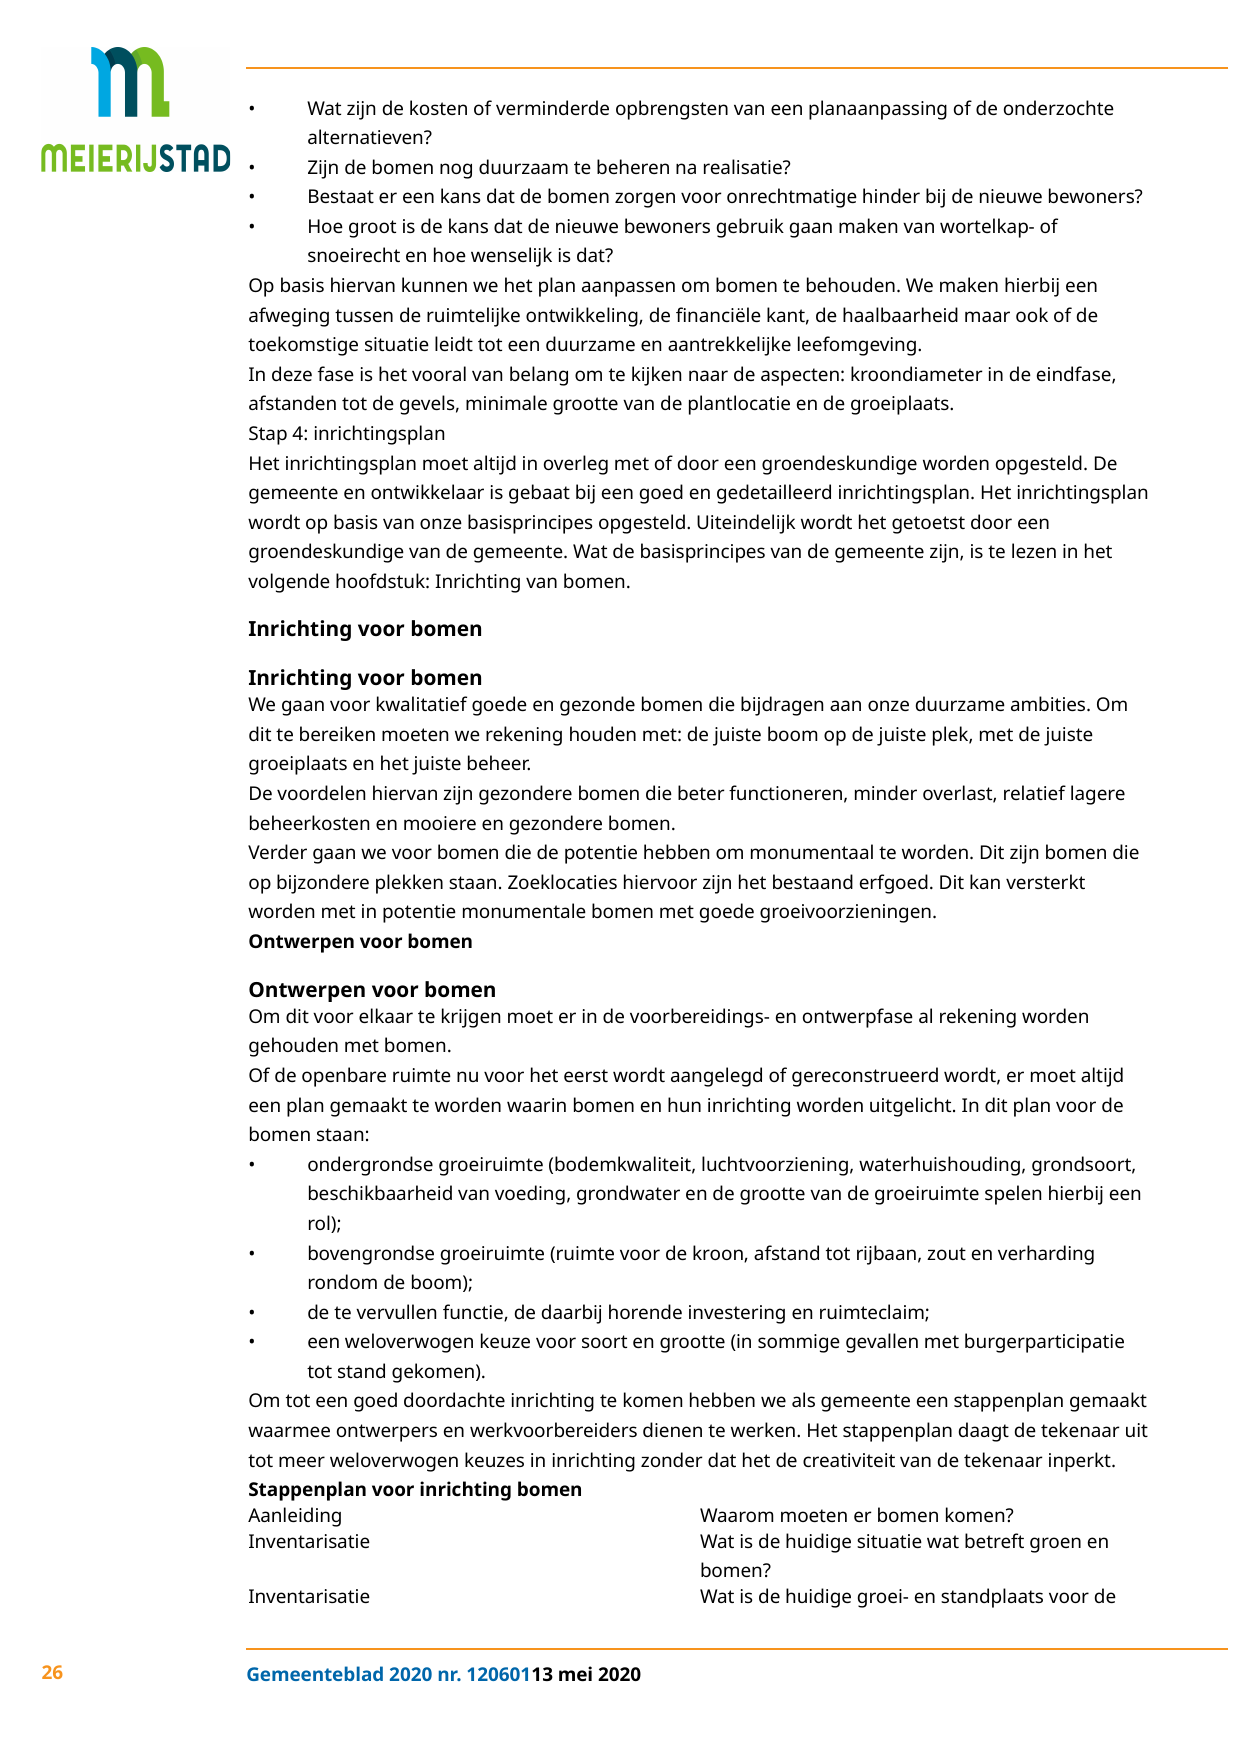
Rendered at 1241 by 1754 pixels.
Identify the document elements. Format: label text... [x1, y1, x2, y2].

text In deze fase is het vooral van belang om te kijken naar de aspecten: kroondiameter in de eindfase, afstanden tot de gevels, minimale grootte van de plantlocatie en de groeiplaats. [248, 361, 1152, 416]
list een weloverwogen keuze voor soort en grootte (in sommige gevallen met burgerparticipatie tot stand gekomen). [248, 1328, 1152, 1384]
table_cell Wat is de huidige situatie wat betreft groen en bomen? [700, 1528, 1152, 1583]
text Ontwerpen voor bomen [248, 928, 1152, 954]
picture [41, 47, 231, 172]
text Op basis hiervan kunnen we het plan aanpassen om bomen te behouden. We maken hierbij een afweging tussen de ruimtelijke ontwikkeling, de financiële kant, de haalbaarheid maar ook of de toekomstige situatie leidt tot een duurzame en aantrekkelijke leefomgeving. [248, 272, 1152, 357]
table_cell Waarom moeten er bomen komen? [700, 1502, 1152, 1528]
list ondergrondse groeiruimte (bodemkwaliteit, luchtvoorziening, waterhuishouding, grondsoort, beschikbaarheid van voeding, grondwater en de grootte van de groeiruimte spelen hierbij een rol); [248, 1151, 1152, 1236]
text Het inrichtingsplan moet altijd in overleg met of door een groendeskundige worden opgesteld. De gemeente en ontwikkelaar is gebaat bij een goed en gedetailleerd inrichtingsplan. Het inrichtingsplan wordt op basis van onze basisprincipes opgesteld. Uiteindelijk wordt het getoetst door een groendeskundige van de gemeente. Wat de basisprincipes van de gemeente zijn, is te lezen in het volgende hoofdstuk: Inrichting van bomen. [248, 450, 1152, 594]
text We gaan voor kwalitatief goede en gezonde bomen die bijdragen aan onze duurzame ambities. Om dit te bereiken moeten we rekening houden met: de juiste boom op de juiste plek, met de juiste groeiplaats en het juiste beheer. [248, 691, 1152, 776]
table_cell Wat is de huidige groei- en standplaats voor de [700, 1583, 1152, 1609]
text Ontwerpen voor bomen [248, 975, 1152, 1003]
text Stap 4: inrichtingsplan [248, 420, 1152, 446]
text Inrichting voor bomen [248, 663, 1152, 691]
text De voordelen hiervan zijn gezondere bomen die beter functioneren, minder overlast, relatief lagere beheerkosten en mooiere en gezondere bomen. [248, 780, 1152, 836]
text Of de openbare ruimte nu voor het eerst wordt aangelegd of gereconstrueerd wordt, er moet altijd een plan gemaakt te worden waarin bomen en hun inrichting worden uitgelicht. In dit plan voor de bomen staan: [248, 1062, 1152, 1147]
text Inrichting voor bomen [248, 614, 1152, 642]
text Verder gaan we voor bomen die de potentie hebben om monumentaal te worden. Dit zijn bomen die op bijzondere plekken staan. Zoeklocaties hiervoor zijn het bestaand erfgoed. Dit kan versterkt worden met in potentie monumentale bomen met goede groeivoorzieningen. [248, 839, 1152, 924]
table_cell Inventarisatie [248, 1583, 700, 1609]
list de te vervullen functie, de daarbij horende investering en ruimteclaim; [248, 1299, 1152, 1325]
list bovengrondse groeiruimte (ruimte voor de kroon, afstand tot rijbaan, zout en verharding rondom de boom); [248, 1240, 1152, 1295]
list Zijn de bomen nog duurzaam te beheren na realisatie? [248, 154, 1152, 180]
table_cell Inventarisatie [248, 1528, 700, 1583]
list Bestaat er een kans dat de bomen zorgen voor onrechtmatige hinder bij de nieuwe bewoners? [248, 183, 1152, 209]
table_header Stappenplan voor inrichting bomen [248, 1477, 700, 1502]
list Hoe groot is de kans dat de nieuwe bewoners gebruik gaan maken van wortelkap- of snoeirecht en hoe wenselijk is dat? [248, 213, 1152, 268]
list Wat zijn de kosten of verminderde opbrengsten van een planaanpassing of de onderzochte alternatieven? [248, 95, 1152, 150]
table_cell Aanleiding [248, 1502, 700, 1528]
text Om tot een goed doordachte inrichting te komen hebben we als gemeente een stappenplan gemaakt waarmee ontwerpers en werkvoorbereiders dienen te werken. Het stappenplan daagt de tekenaar uit tot meer weloverwogen keuzes in inrichting zonder dat het de creativiteit van de tekenaar inperkt. [248, 1388, 1152, 1473]
text Om dit voor elkaar te krijgen moet er in de voorbereidings- en ontwerpfase al rekening worden gehouden met bomen. [248, 1003, 1152, 1058]
table_header [700, 1477, 1152, 1502]
